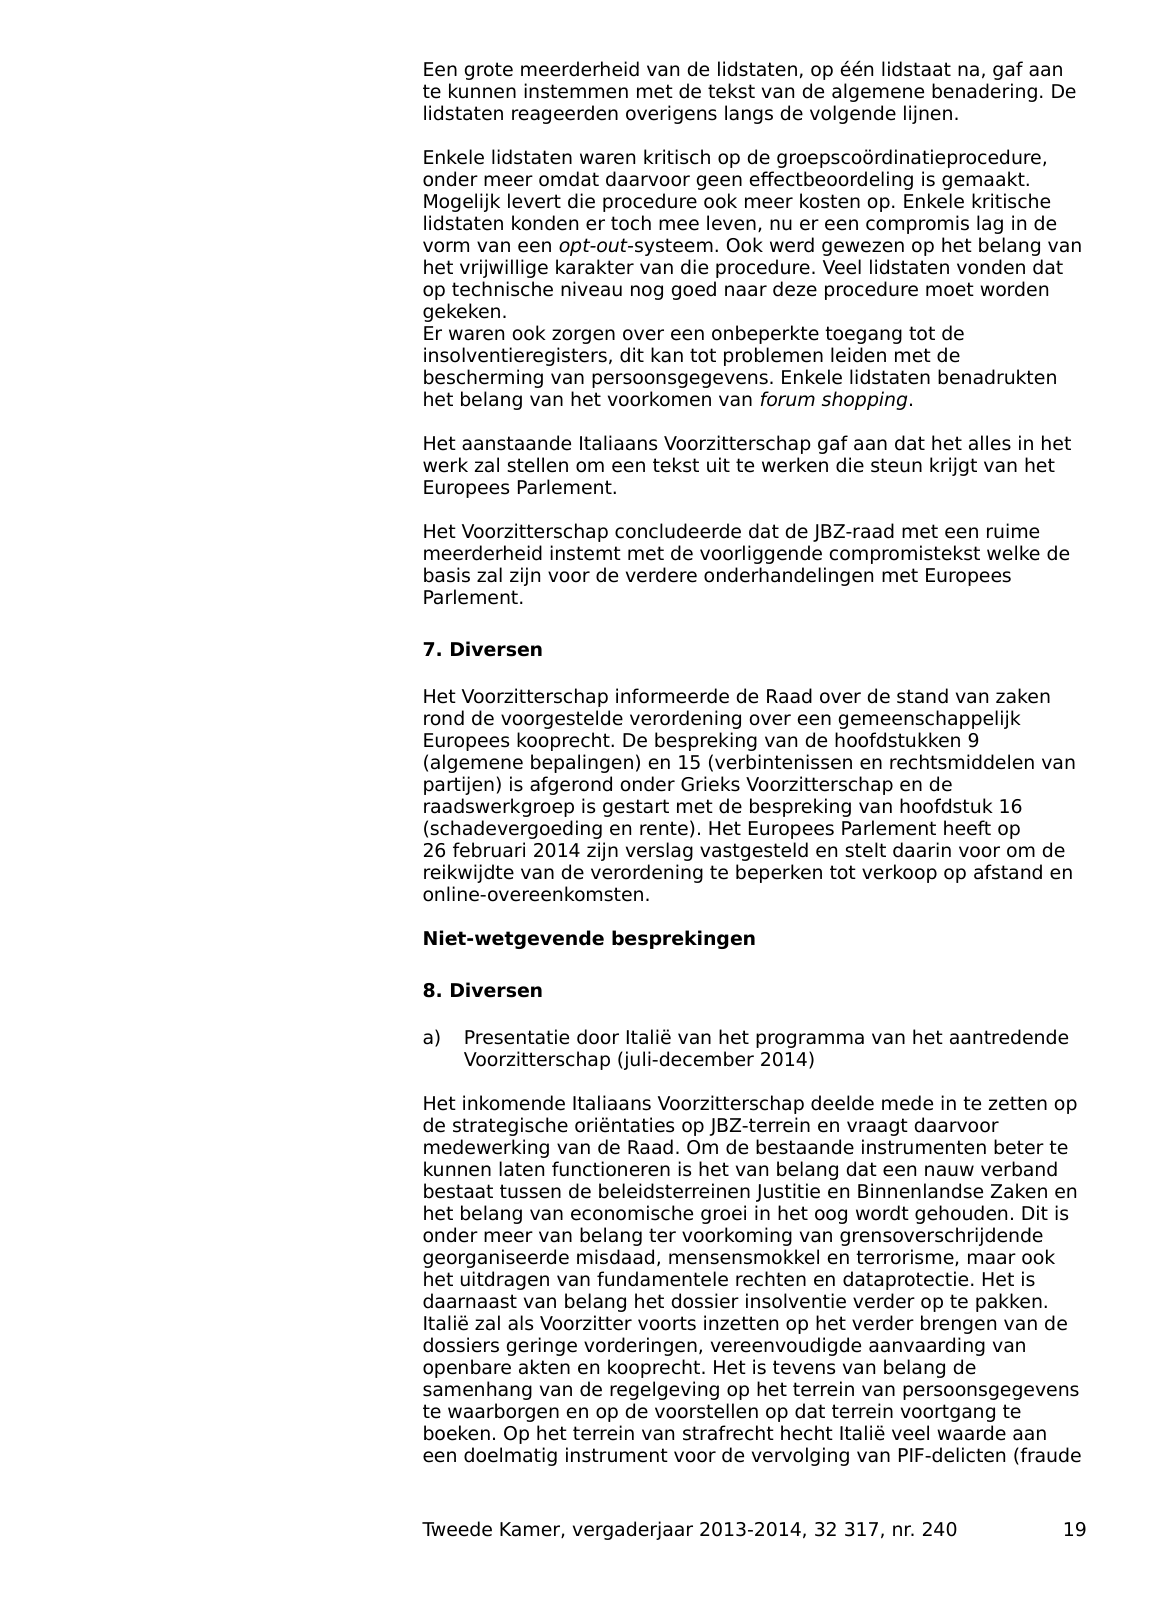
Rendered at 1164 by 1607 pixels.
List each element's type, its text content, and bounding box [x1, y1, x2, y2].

text Het aanstaande Italiaans Voorzitterschap gaf aan dat het alles in het werk zal stellen om een tekst uit te werken die steun krijgt van het Europees Parlement. [422, 433, 1087, 499]
subtitle Niet-wetgevende besprekingen [422, 928, 1087, 950]
text Enkele lidstaten waren kritisch op de groepscoördinatieprocedure, onder meer omdat daarvoor geen effectbeoordeling is gemaakt. Mogelijk levert die procedure ook meer kosten op. Enkele kritische lidstaten konden er toch mee leven, nu er een compromis lag in de vorm van een opt-out-systeem. Ook werd gewezen op het belang van het vrijwillige karakter van die procedure. Veel lidstaten vonden dat op technische niveau nog goed naar deze procedure moet worden gekeken. [422, 147, 1087, 323]
text Er waren ook zorgen over een onbeperkte toegang tot de insolventieregisters, dit kan tot problemen leiden met de bescherming van persoonsgegevens. Enkele lidstaten benadrukten het belang van het voorkomen van forum shopping. [422, 323, 1087, 411]
text Het Voorzitterschap concludeerde dat de JBZ-raad met een ruime meerderheid instemt met de voorliggende compromistekst welke de basis zal zijn voor de verdere onderhandelingen met Europees Parlement. [422, 521, 1087, 609]
subtitle 8. Diversen [422, 980, 1087, 1002]
text Een grote meerderheid van de lidstaten, op één lidstaat na, gaf aan te kunnen instemmen met de tekst van de algemene benadering. De lidstaten reageerden overigens langs de volgende lijnen. [422, 59, 1087, 125]
text Italië zal als Voorzitter voorts inzetten op het verder brengen van de dossiers geringe vorderingen, vereenvoudigde aanvaarding van openbare akten en kooprecht. Het is tevens van belang de samenhang van de regelgeving op het terrein van persoonsgegevens te waarborgen en op de voorstellen op dat terrein voortgang te boeken. Op het terrein van strafrecht hecht Italië veel waarde aan een doelmatig instrument voor de vervolging van PIF-delicten (fraude [422, 1313, 1087, 1467]
text Het Voorzitterschap informeerde de Raad over de stand van zaken rond de voorgestelde verordening over een gemeenschappelijk Europees kooprecht. De bespreking van de hoofdstukken 9 (algemene bepalingen) en 15 (verbintenissen en rechtsmiddelen van partijen) is afgerond onder Grieks Voorzitterschap en de raadswerkgroep is gestart met de bespreking van hoofdstuk 16 (schadevergoeding en rente). Het Europees Parlement heeft op 26 februari 2014 zijn verslag vastgesteld en stelt daarin voor om de reikwijdte van de verordening te beperken tot verkoop op afstand en online-overeenkomsten. [422, 686, 1087, 906]
text Het inkomende Italiaans Voorzitterschap deelde mede in te zetten op de strategische oriëntaties op JBZ-terrein en vraagt daarvoor medewerking van de Raad. Om de bestaande instrumenten beter te kunnen laten functioneren is het van belang dat een nauw verband bestaat tussen de beleidsterreinen Justitie en Binnenlandse Zaken en het belang van economische groei in het oog wordt gehouden. Dit is onder meer van belang ter voorkoming van grensoverschrijdende georganiseerde misdaad, mensensmokkel en terrorisme, maar ook het uitdragen van fundamentele rechten en dataprotectie. Het is daarnaast van belang het dossier insolventie verder op te pakken. [422, 1093, 1087, 1313]
subtitle 7. Diversen [422, 639, 1087, 661]
text a) Presentatie door Italië van het programma van het aantredende Voorzitterschap (juli-december 2014) [422, 1027, 1087, 1071]
